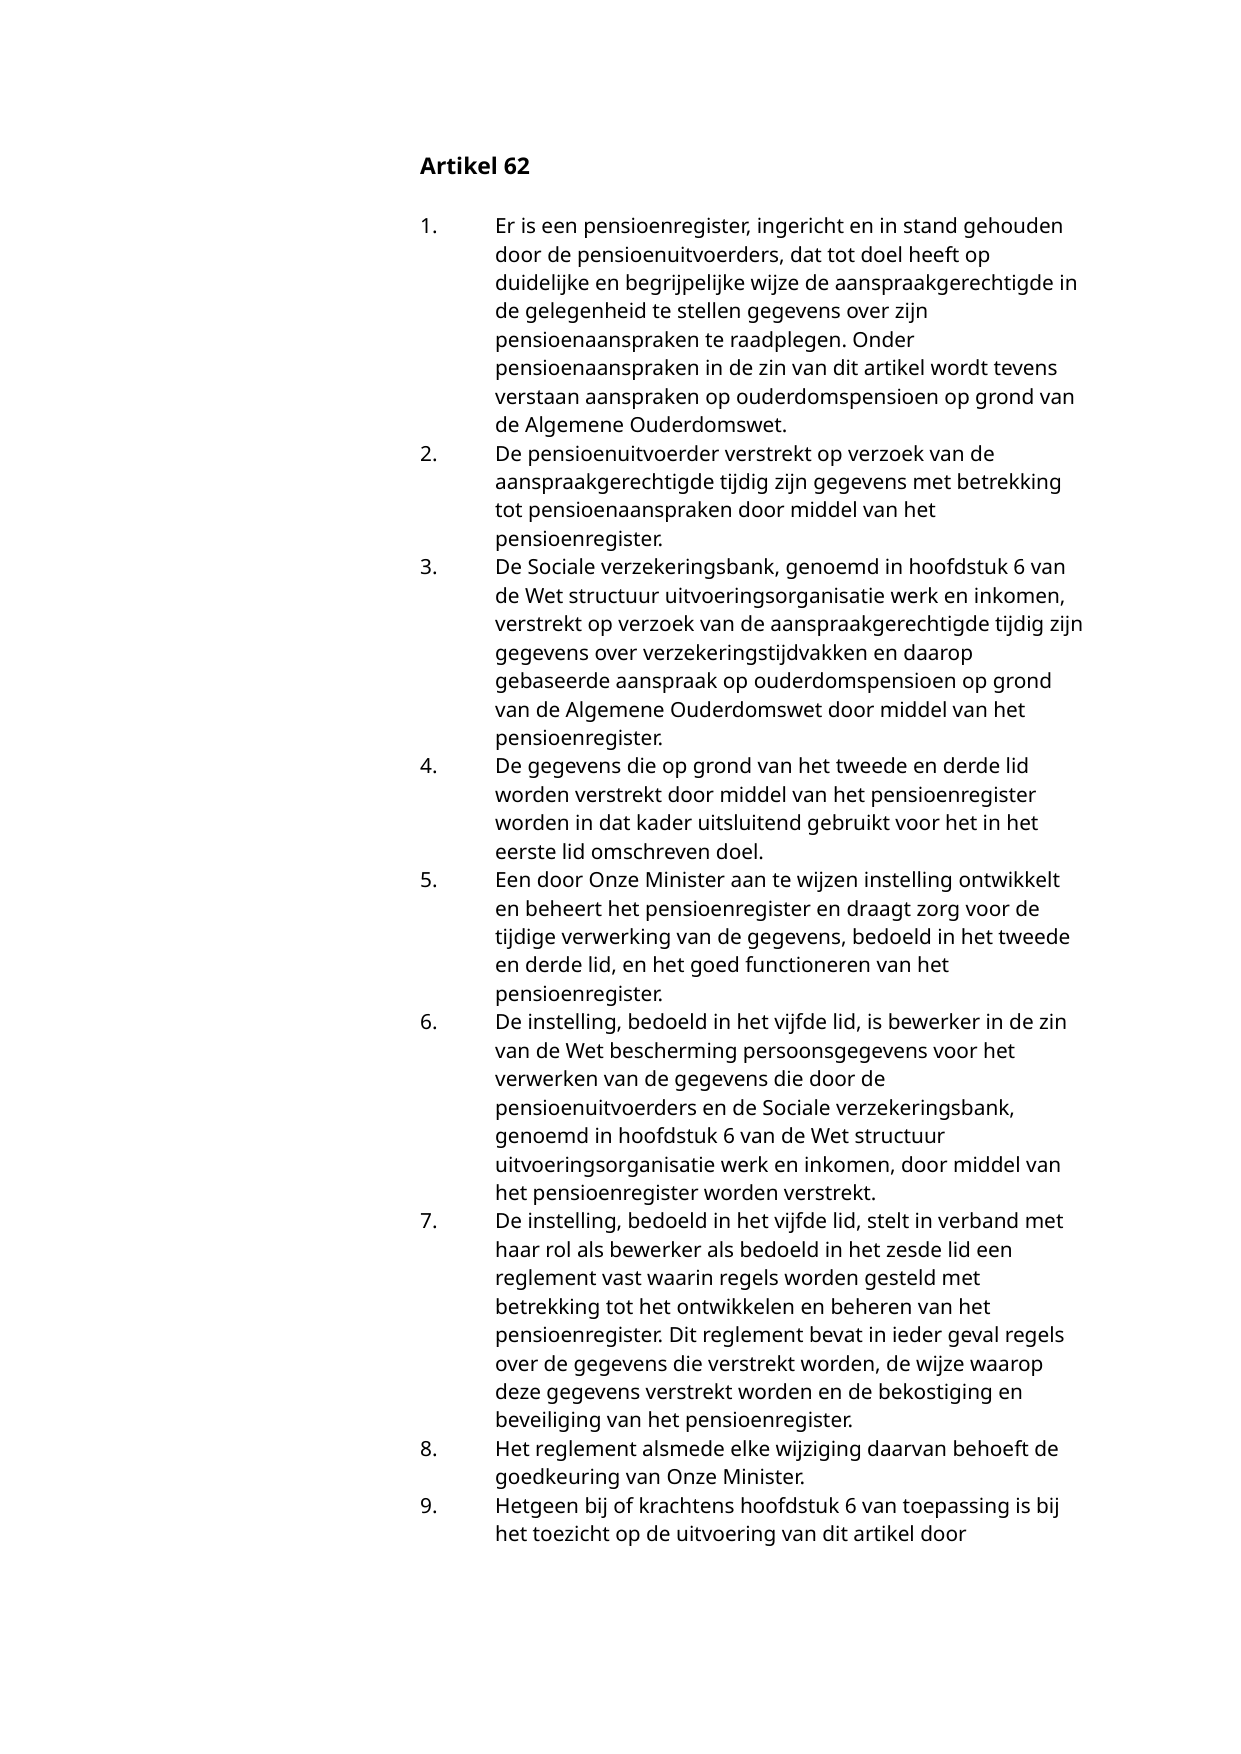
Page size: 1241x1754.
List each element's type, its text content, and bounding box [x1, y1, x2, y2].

list Hetgeen bij of krachtens hoofdstuk 6 van toepassing is bij het toezicht op de uitvoering van dit artikel door [420, 1491, 1090, 1548]
list De Sociale verzekeringsbank, genoemd in hoofdstuk 6 van de Wet structuur uitvoeringsorganisatie werk en inkomen, verstrekt op verzoek van de aanspraakgerechtigde tijdig zijn gegevens over verzekeringstijdvakken en daarop gebaseerde aanspraak op ouderdomspensioen op grond van de Algemene Ouderdomswet door middel van het pensioenregister. [420, 552, 1090, 752]
list Er is een pensioenregister, ingericht en in stand gehouden door de pensioenuitvoerders, dat tot doel heeft op duidelijke en begrijpelijke wijze de aanspraakgerechtigde in de gelegenheid te stellen gegevens over zijn pensioenaanspraken te raadplegen. Onder pensioenaanspraken in de zin van dit artikel wordt tevens verstaan aanspraken op ouderdomspensioen op grond van de Algemene Ouderdomswet. [420, 211, 1090, 439]
list Een door Onze Minister aan te wijzen instelling ontwikkelt en beheert het pensioenregister en draagt zorg voor de tijdige verwerking van de gegevens, bedoeld in het tweede en derde lid, en het goed functioneren van het pensioenregister. [420, 865, 1090, 1007]
subtitle Artikel 62 [420, 150, 1090, 181]
list De pensioenuitvoerder verstrekt op verzoek van de aanspraakgerechtigde tijdig zijn gegevens met betrekking tot pensioenaanspraken door middel van het pensioenregister. [420, 439, 1090, 552]
list De instelling, bedoeld in het vijfde lid, is bewerker in de zin van de Wet bescherming persoonsgegevens voor het verwerken van de gegevens die door de pensioenuitvoerders en de Sociale verzekeringsbank, genoemd in hoofdstuk 6 van de Wet structuur uitvoeringsorganisatie werk en inkomen, door middel van het pensioenregister worden verstrekt. [420, 1007, 1090, 1207]
list De instelling, bedoeld in het vijfde lid, stelt in verband met haar rol als bewerker als bedoeld in het zesde lid een reglement vast waarin regels worden gesteld met betrekking tot het ontwikkelen en beheren van het pensioenregister. Dit reglement bevat in ieder geval regels over de gegevens die verstrekt worden, de wijze waarop deze gegevens verstrekt worden en de bekostiging en beveiliging van het pensioenregister. [420, 1207, 1090, 1434]
list Het reglement alsmede elke wijziging daarvan behoeft de goedkeuring van Onze Minister. [420, 1434, 1090, 1491]
list De gegevens die op grond van het tweede en derde lid worden verstrekt door middel van het pensioenregister worden in dat kader uitsluitend gebruikt voor het in het eerste lid omschreven doel. [420, 752, 1090, 865]
